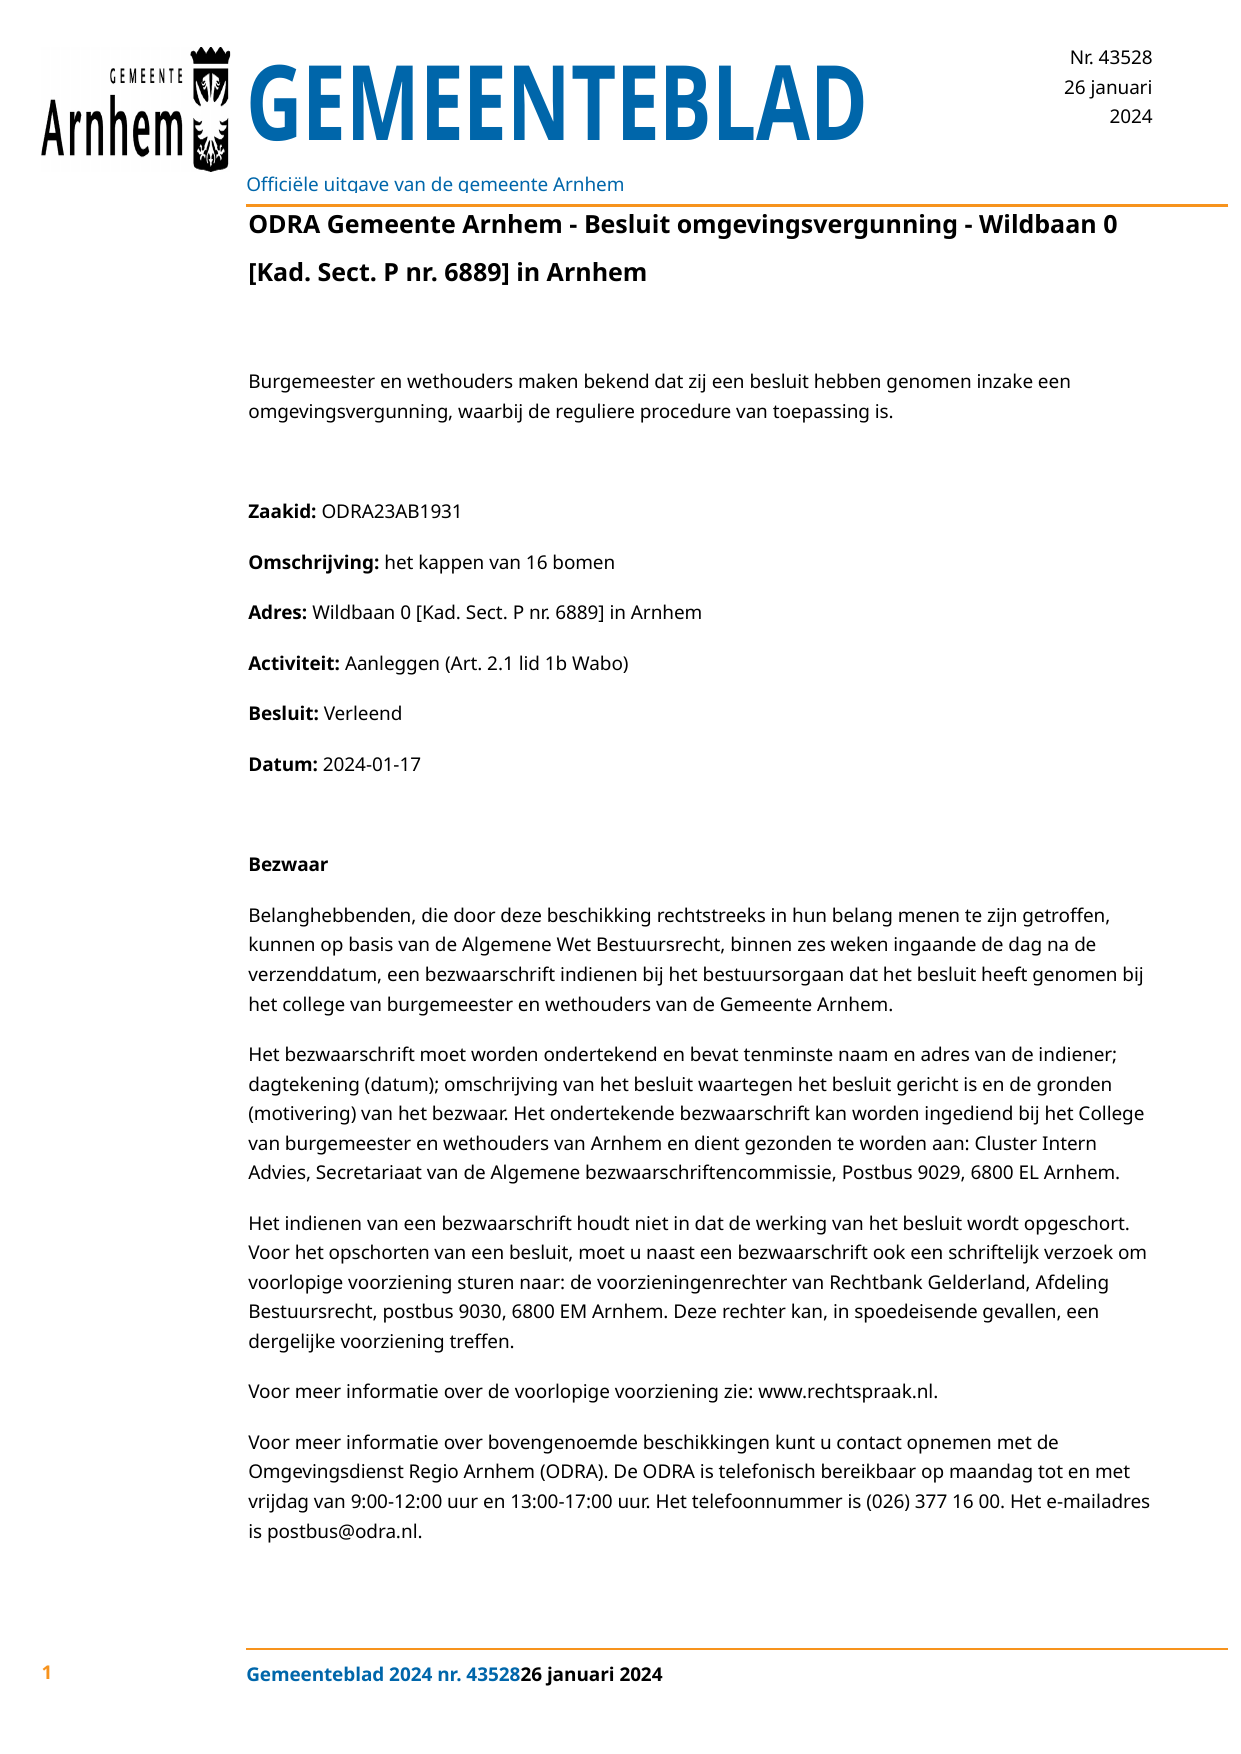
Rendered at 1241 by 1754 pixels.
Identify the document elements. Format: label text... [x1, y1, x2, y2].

text Voor meer informatie over bovengenoemde beschikkingen kunt u contact opnemen met de Omgevingsdienst Regio Arnhem (ODRA). De ODRA is telefonisch bereikbaar op maandag tot en met vrijdag van 9:00-12:00 uur en 13:00-17:00 uur. Het telefoonnummer is (026) 377 16 00. Het e-mailadres is postbus@odra.nl. [248, 1429, 1152, 1544]
text Belanghebbenden, die door deze beschikking rechtstreeks in hun belang menen te zijn getroffen, kunnen op basis van de Algemene Wet Bestuursrecht, binnen zes weken ingaande de dag na de verzenddatum, een bezwaarschrift indienen bij het bestuursorgaan dat het besluit heeft genomen bij het college van burgemeester en wethouders van de Gemeente Arnhem. [248, 902, 1152, 1017]
picture [41, 47, 231, 172]
text Zaakid: ODRA23AB1931 [248, 499, 1152, 524]
text Datum: 2024-01-17 [248, 751, 1152, 777]
text Bezwaar [248, 852, 1152, 877]
text Besluit: Verleend [248, 700, 1152, 726]
text Activiteit: Aanleggen (Art. 2.1 lid 1b Wabo) [248, 650, 1152, 676]
text Voor meer informatie over de voorlopige voorziening zie: www.rechtspraak.nl. [248, 1379, 1152, 1404]
text Het bezwaarschrift moet worden ondertekend en bevat tenminste naam en adres van de indiener; dagtekening (datum); omschrijving van het besluit waartegen het besluit gericht is en de gronden (motivering) van het bezwaar. Het ondertekende bezwaarschrift kan worden ingediend bij het College van burgemeester en wethouders van Arnhem en dient gezonden te worden aan: Cluster Intern Advies, Secretariaat van de Algemene bezwaarschriftencommissie, Postbus 9029, 6800 EL Arnhem. [248, 1041, 1152, 1185]
text Adres: Wildbaan 0 [Kad. Sect. P nr. 6889] in Arnhem [248, 599, 1152, 625]
text ODRA Gemeente Arnhem - Besluit omgevingsvergunning - Wildbaan 0 [Kad. Sect. P nr. 6889] in Arnhem [248, 207, 1152, 288]
text Het indienen van een bezwaarschrift houdt niet in dat de werking van het besluit wordt opgeschort. Voor het opschorten van een besluit, moet u naast een bezwaarschrift ook een schriftelijk verzoek om voorlopige voorziening sturen naar: de voorzieningenrechter van Rechtbank Gelderland, Afdeling Bestuursrecht, postbus 9030, 6800 EM Arnhem. Deze rechter kan, in spoedeisende gevallen, een dergelijke voorziening treffen. [248, 1210, 1152, 1354]
text Burgemeester en wethouders maken bekend dat zij een besluit hebben genomen inzake een omgevingsvergunning, waarbij de reguliere procedure van toepassing is. [248, 368, 1152, 424]
text Omschrijving: het kappen van 16 bomen [248, 549, 1152, 575]
